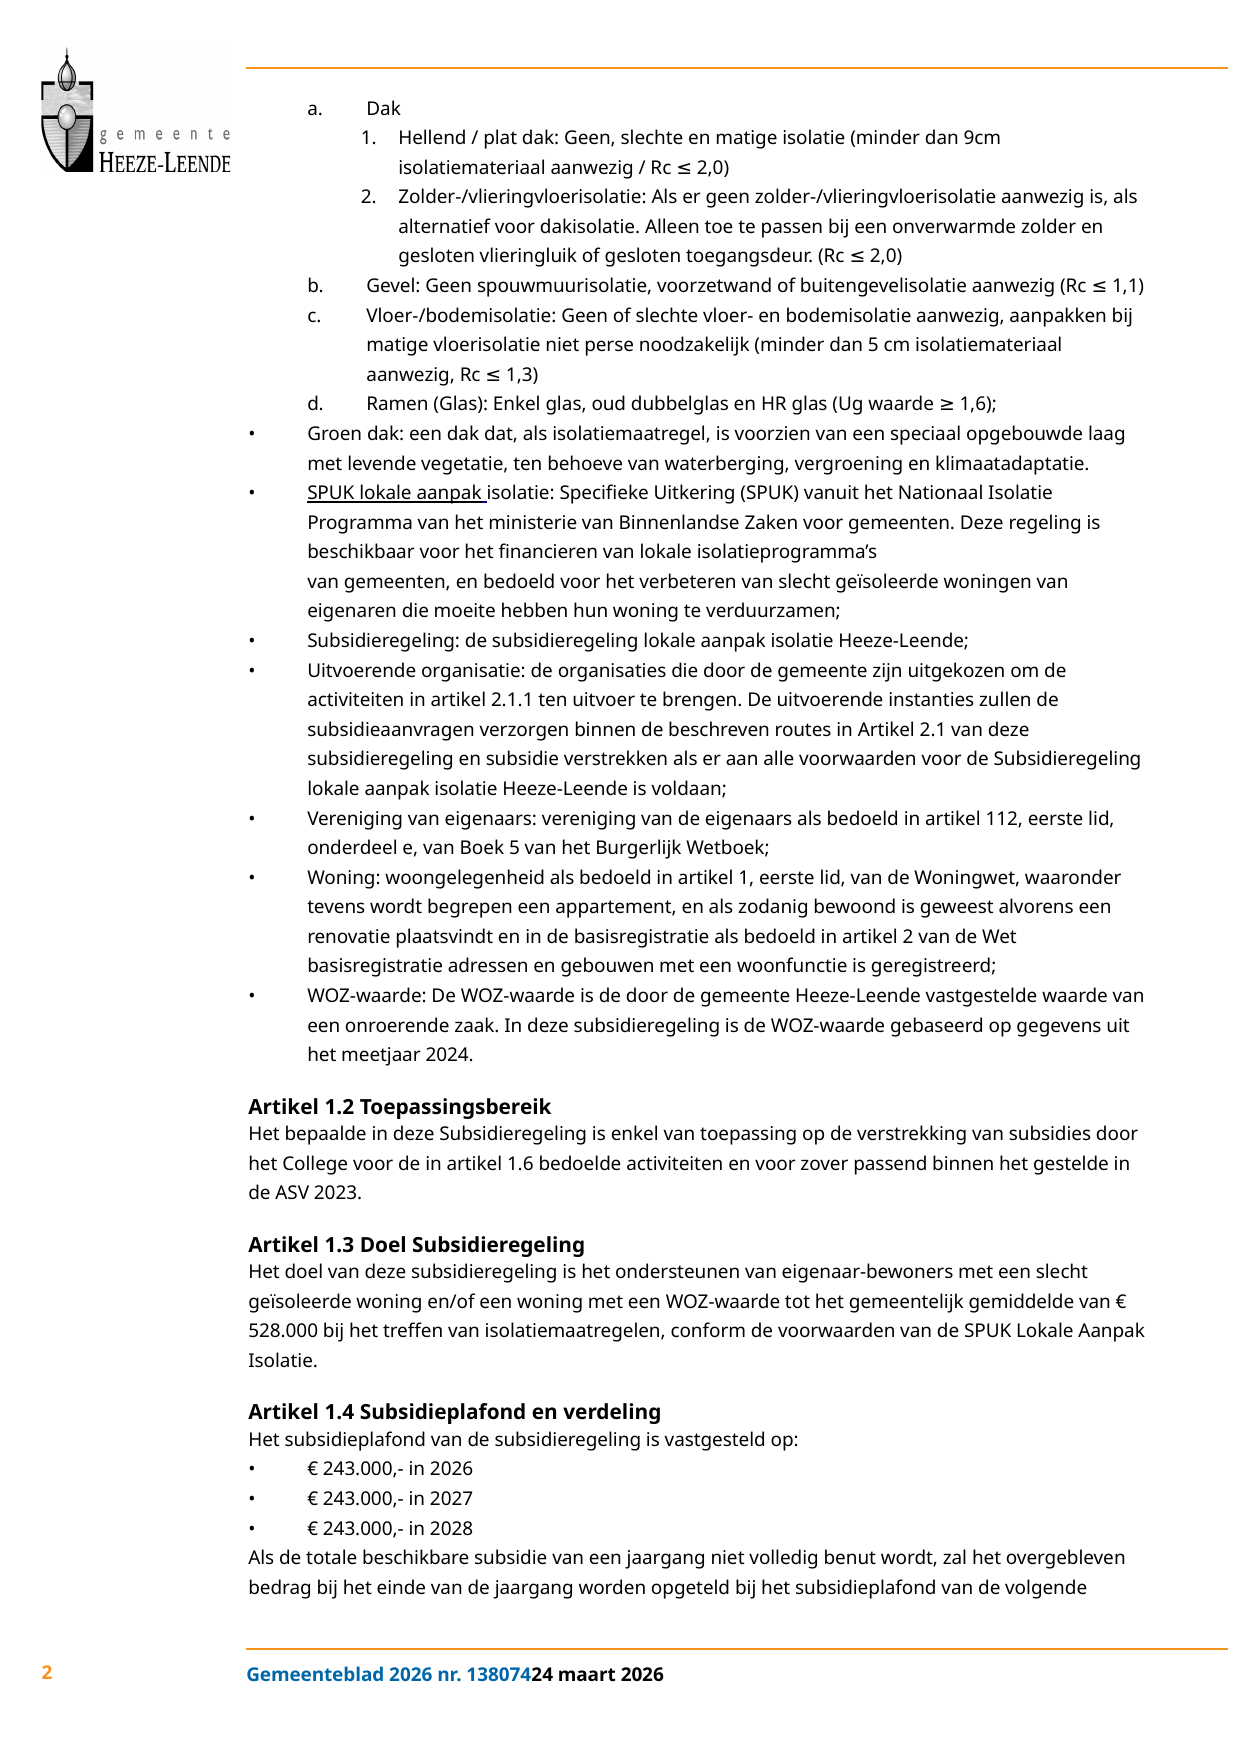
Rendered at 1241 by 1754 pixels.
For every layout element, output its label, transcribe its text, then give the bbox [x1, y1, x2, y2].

text Het subsidieplafond van de subsidieregeling is vastgesteld op: [248, 1426, 1152, 1452]
text Artikel 1.3 Doel Subsidieregeling [248, 1230, 1152, 1258]
list Ramen (Glas): Enkel glas, oud dubbelglas en HR glas (Ug waarde ≥ 1,6); [307, 391, 1152, 416]
text Het doel van deze subsidieregeling is het ondersteunen van eigenaar-bewoners met een slecht geïsoleerde woning en/of een woning met een WOZ-waarde tot het gemeentelijk gemiddelde van € 528.000 bij het treffen van isolatiemaatregelen, conform de voorwaarden van de SPUK Lokale Aanpak Isolatie. [248, 1258, 1152, 1373]
list Gevel: Geen spouwmuurisolatie, voorzetwand of buitengevelisolatie aanwezig (Rc ≤ 1,1) [307, 272, 1152, 298]
list Dak [307, 95, 1152, 121]
text Artikel 1.4 Subsidieplafond en verdeling [248, 1397, 1152, 1426]
text Het bepaalde in deze Subsidieregeling is enkel van toepassing op de verstrekking van subsidies door het College voor de in artikel 1.6 bedoelde activiteiten en voor zover passend binnen het gestelde in de ASV 2023. [248, 1120, 1152, 1205]
picture [41, 47, 231, 172]
list Groen dak: een dak dat, als isolatiemaatregel, is voorzien van een speciaal opgebouwde laag met levende vegetatie, ten behoeve van waterberging, vergroening en klimaatadaptatie. [248, 420, 1152, 476]
list SPUK lokale aanpak isolatie: Specifieke Uitkering (SPUK) vanuit het Nationaal Isolatie Programma van het ministerie van Binnenlandse Zaken voor gemeenten. Deze regeling is beschikbaar voor het financieren van lokale isolatieprogramma’s van gemeenten, en bedoeld voor het verbeteren van slecht geïsoleerde woningen van eigenaren die moeite hebben hun woning te verduurzamen; [248, 479, 1152, 623]
list Zolder-/vlieringvloerisolatie: Als er geen zolder-/vlieringvloerisolatie aanwezig is, als alternatief voor dakisolatie. Alleen toe te passen bij een onverwarmde zolder en gesloten vlieringluik of gesloten toegangsdeur. (Rc ≤ 2,0) [361, 183, 1152, 268]
list Vereniging van eigenaars: vereniging van de eigenaars als bedoeld in artikel 112, eerste lid, onderdeel e, van Boek 5 van het Burgerlijk Wetboek; [248, 805, 1152, 860]
list € 243.000,- in 2026 [248, 1456, 1152, 1481]
text Artikel 1.2 Toepassingsbereik [248, 1092, 1152, 1120]
list Hellend / plat dak: Geen, slechte en matige isolatie (minder dan 9cm isolatiemateriaal aanwezig / Rc ≤ 2,0) [361, 124, 1152, 180]
list € 243.000,- in 2028 [248, 1515, 1152, 1540]
list Subsidieregeling: de subsidieregeling lokale aanpak isolatie Heeze-Leende; [248, 627, 1152, 653]
list Vloer-/bodemisolatie: Geen of slechte vloer- en bodemisolatie aanwezig, aanpakken bij matige vloerisolatie niet perse noodzakelijk (minder dan 5 cm isolatiemateriaal aanwezig, Rc ≤ 1,3) [307, 302, 1152, 387]
list Uitvoerende organisatie: de organisaties die door de gemeente zijn uitgekozen om de activiteiten in artikel 2.1.1 ten uitvoer te brengen. De uitvoerende instanties zullen de subsidieaanvragen verzorgen binnen de beschreven routes in Artikel 2.1 van deze subsidieregeling en subsidie verstrekken als er aan alle voorwaarden voor de Subsidieregeling lokale aanpak isolatie Heeze-Leende is voldaan; [248, 657, 1152, 801]
text Als de totale beschikbare subsidie van een jaargang niet volledig benut wordt, zal het overgebleven bedrag bij het einde van de jaargang worden opgeteld bij het subsidieplafond van de volgende [248, 1544, 1152, 1599]
list WOZ-waarde: De WOZ-waarde is de door de gemeente Heeze-Leende vastgestelde waarde van een onroerende zaak. In deze subsidieregeling is de WOZ-waarde gebaseerd op gegevens uit het meetjaar 2024. [248, 982, 1152, 1067]
list Woning: woongelegenheid als bedoeld in artikel 1, eerste lid, van de Woningwet, waaronder tevens wordt begrepen een appartement, en als zodanig bewoond is geweest alvorens een renovatie plaatsvindt en in de basisregistratie als bedoeld in artikel 2 van de Wet basisregistratie adressen en gebouwen met een woonfunctie is geregistreerd; [248, 864, 1152, 978]
list € 243.000,- in 2027 [248, 1485, 1152, 1511]
